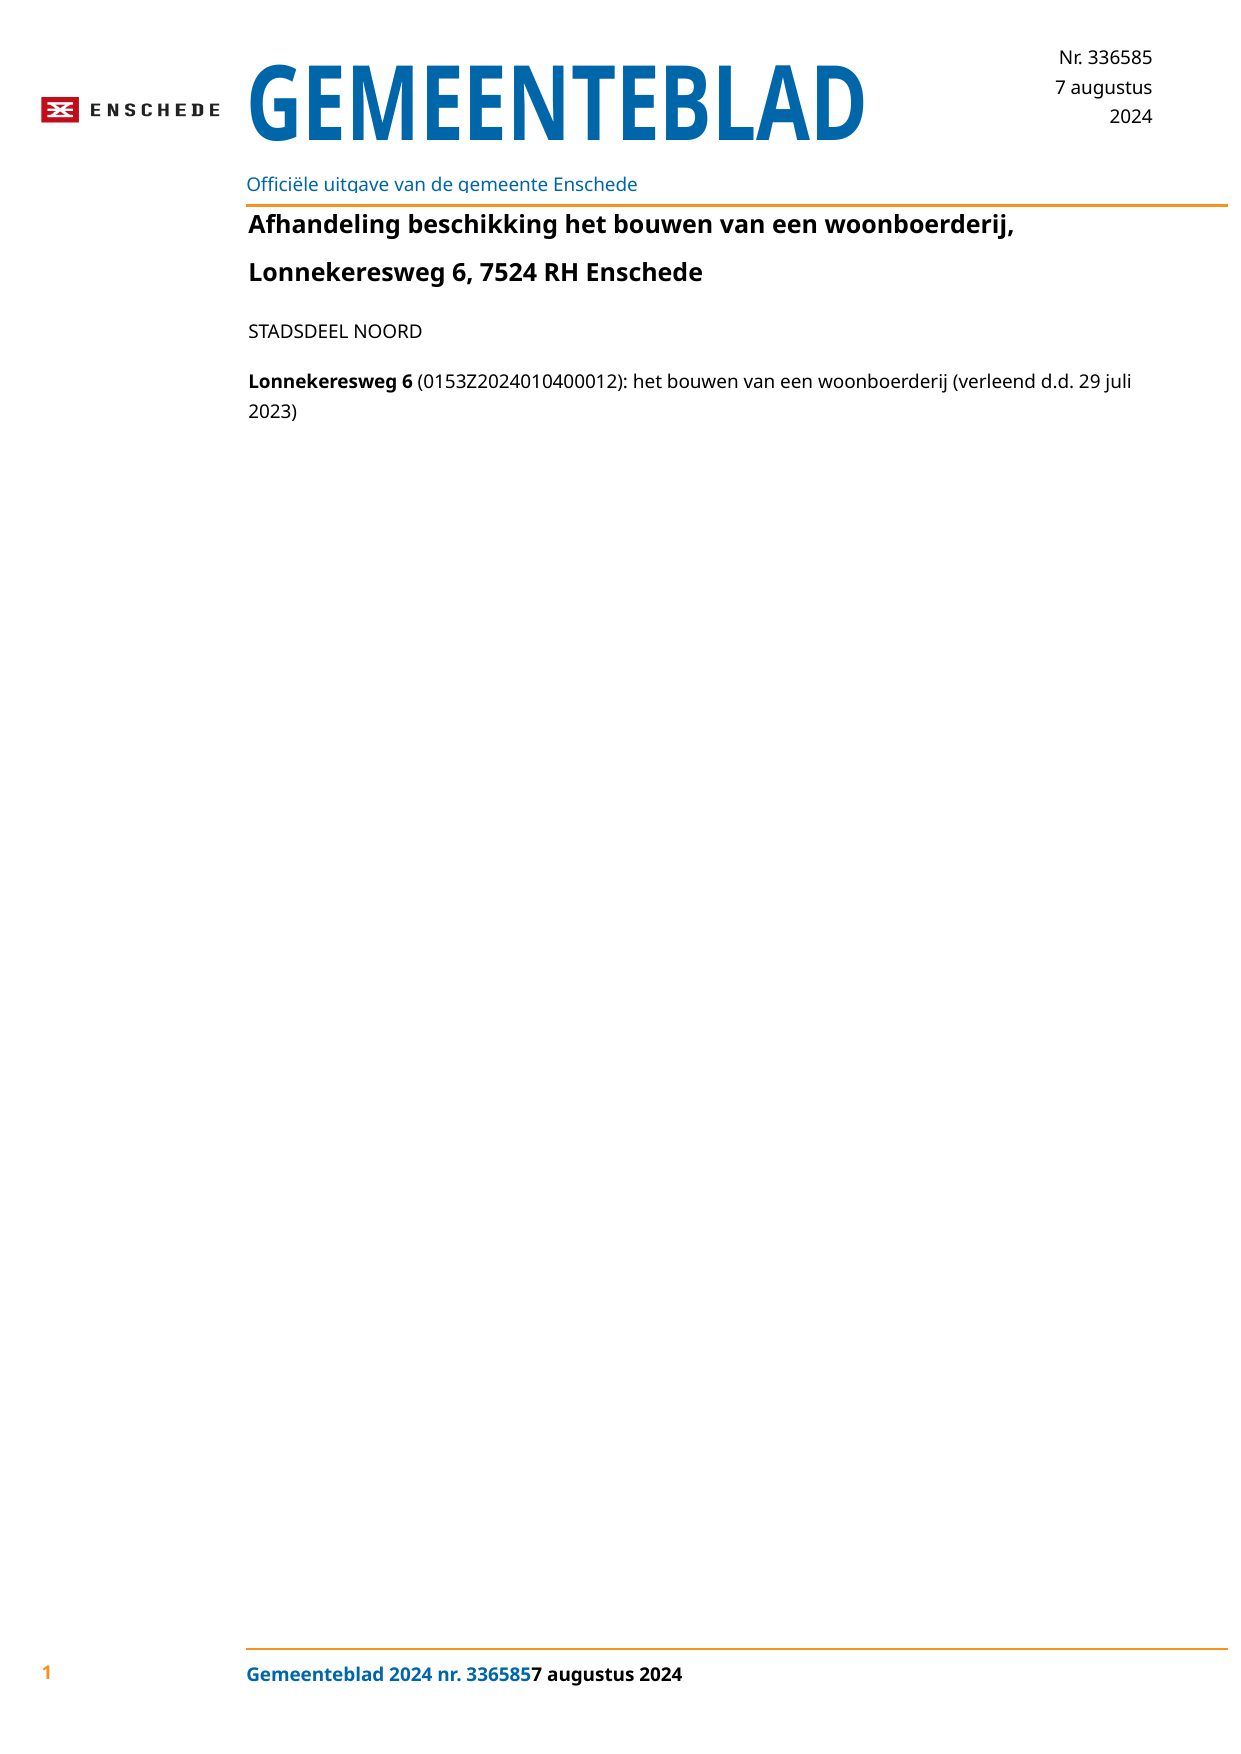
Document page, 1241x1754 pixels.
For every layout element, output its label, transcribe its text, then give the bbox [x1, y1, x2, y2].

text Lonnekeresweg 6 (0153Z2024010400012): het bouwen van een woonboerderij (verleend d.d. 29 juli 2023) [248, 368, 1152, 424]
picture [41, 47, 231, 172]
text STADSDEEL NOORD [248, 318, 1152, 344]
text Afhandeling beschikking het bouwen van een woonboerderij, Lonnekeresweg 6, 7524 RH Enschede [248, 207, 1152, 288]
